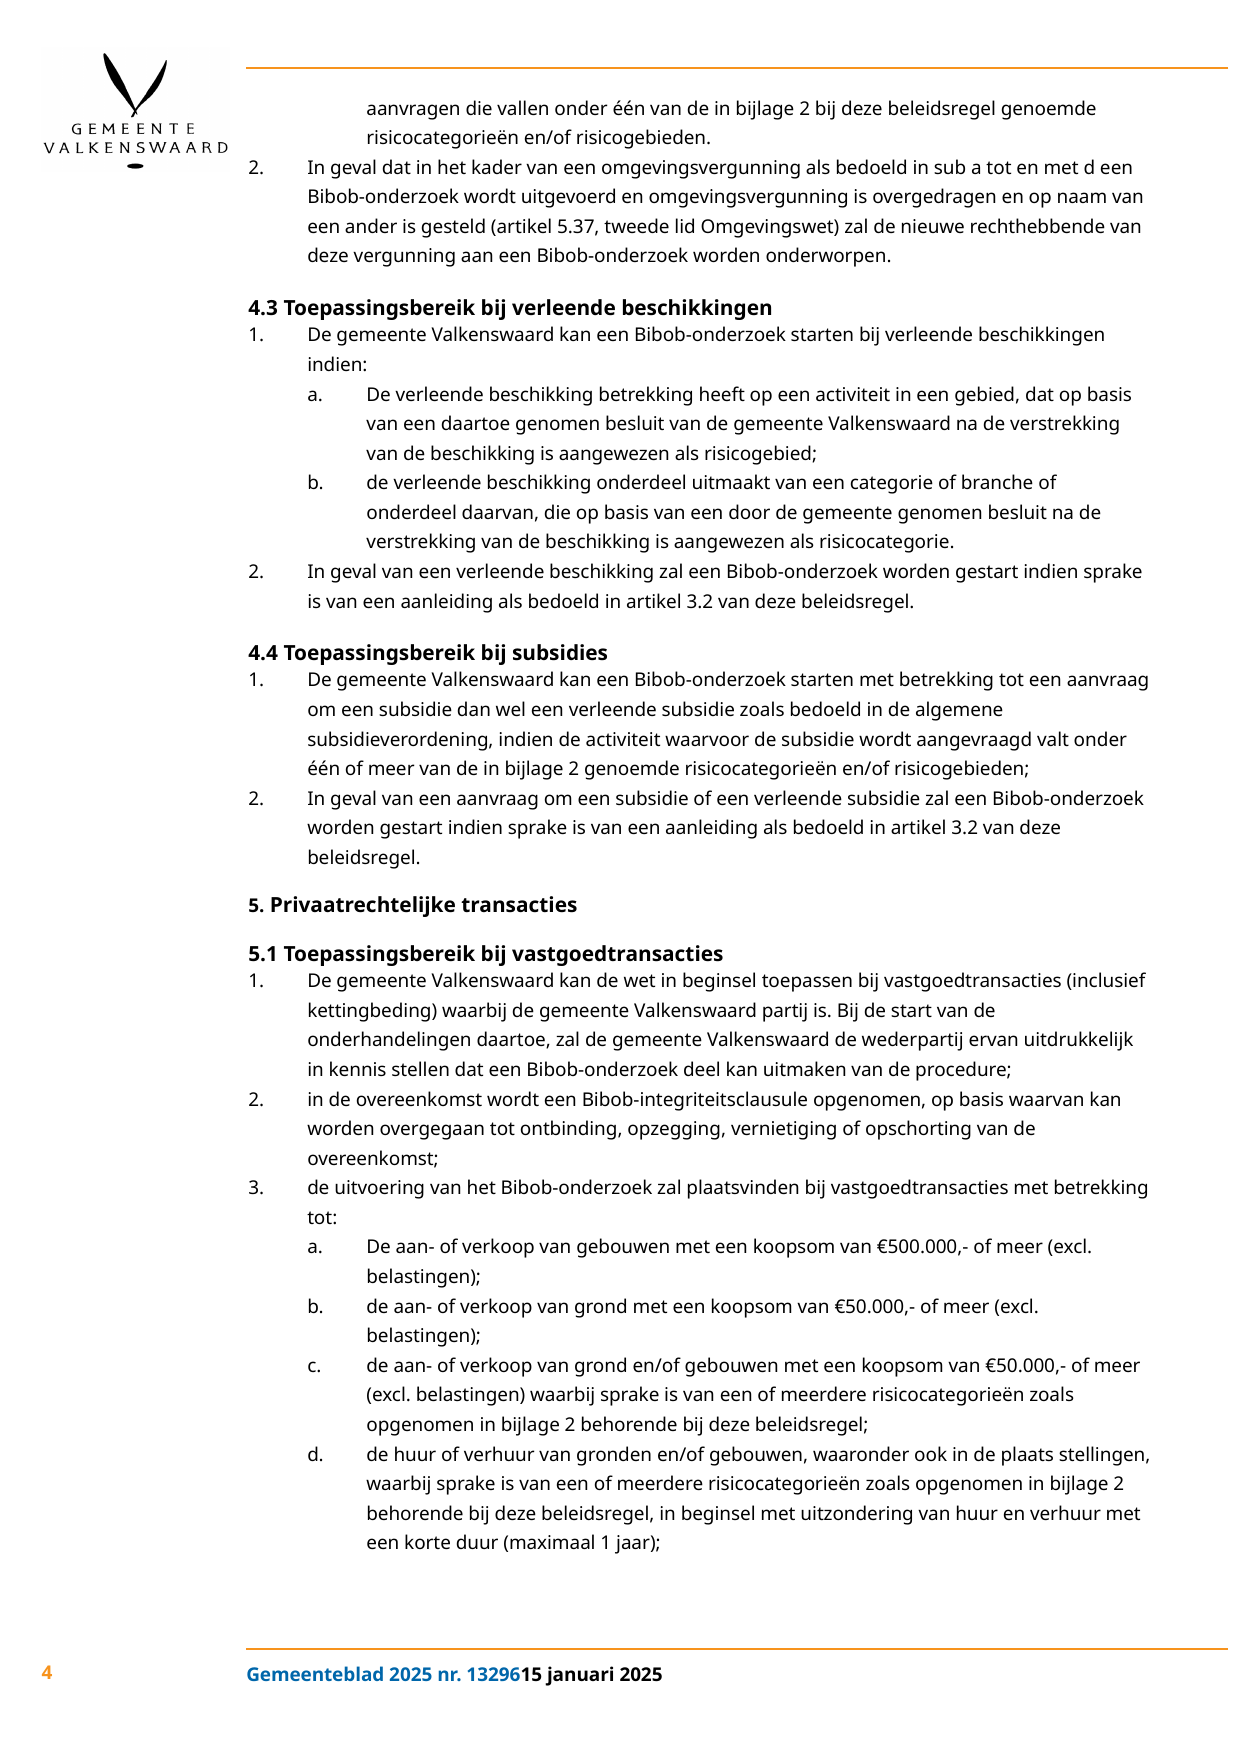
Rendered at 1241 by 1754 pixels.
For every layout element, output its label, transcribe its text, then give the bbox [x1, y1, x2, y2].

text 4.4 Toepassingsbereik bij subsidies [248, 638, 1152, 667]
list de aan- of verkoop van grond met een koopsom van €50.000,- of meer (excl. belastingen); [307, 1293, 1152, 1348]
list In geval van een aanvraag om een subsidie of een verleende subsidie zal een Bibob-onderzoek worden gestart indien sprake is van een aanleiding als bedoeld in artikel 3.2 van deze beleidsregel. [248, 785, 1152, 870]
text 4.3 Toepassingsbereik bij verleende beschikkingen [248, 293, 1152, 322]
list De gemeente Valkenswaard kan een Bibob-onderzoek starten bij verleende beschikkingen indien: [248, 322, 1152, 377]
list de huur of verhuur van gronden en/of gebouwen, waaronder ook in de plaats stellingen, waarbij sprake is van een of meerdere risicocategorieën zoals opgenomen in bijlage 2 behorende bij deze beleidsregel, in beginsel met uitzondering van huur en verhuur met een korte duur (maximaal 1 jaar); [307, 1441, 1152, 1555]
list In geval van een verleende beschikking zal een Bibob-onderzoek worden gestart indien sprake is van een aanleiding als bedoeld in artikel 3.2 van deze beleidsregel. [248, 558, 1152, 613]
list De gemeente Valkenswaard kan de wet in beginsel toepassen bij vastgoedtransacties (inclusief kettingbeding) waarbij de gemeente Valkenswaard partij is. Bij de start van de onderhandelingen daartoe, zal de gemeente Valkenswaard de wederpartij ervan uitdrukkelijk in kennis stellen dat een Bibob-onderzoek deel kan uitmaken van de procedure; [248, 967, 1152, 1082]
picture [41, 47, 231, 172]
list de uitvoering van het Bibob-onderzoek zal plaatsvinden bij vastgoedtransacties met betrekking tot: [248, 1174, 1152, 1230]
list De verleende beschikking betrekking heeft op een activiteit in een gebied, dat op basis van een daartoe genomen besluit van de gemeente Valkenswaard na de verstrekking van de beschikking is aangewezen als risicogebied; [307, 381, 1152, 466]
text 5.1 Toepassingsbereik bij vastgoedtransacties [248, 939, 1152, 967]
list In geval dat in het kader van een omgevingsvergunning als bedoeld in sub a tot en met d een Bibob-onderzoek wordt uitgevoerd en omgevingsvergunning is overgedragen en op naam van een ander is gesteld (artikel 5.37, tweede lid Omgevingswet) zal de nieuwe rechthebbende van deze vergunning aan een Bibob-onderzoek worden onderworpen. [248, 154, 1152, 268]
text 5. Privaatrechtelijke transacties [248, 890, 1152, 918]
list de verleende beschikking onderdeel uitmaakt van een categorie of branche of onderdeel daarvan, die op basis van een door de gemeente genomen besluit na de verstrekking van de beschikking is aangewezen als risicocategorie. [307, 469, 1152, 554]
list De gemeente Valkenswaard kan een Bibob-onderzoek starten met betrekking tot een aanvraag om een subsidie dan wel een verleende subsidie zoals bedoeld in de algemene subsidieverordening, indien de activiteit waarvoor de subsidie wordt aangevraagd valt onder één of meer van de in bijlage 2 genoemde risicocategorieën en/of risicogebieden; [248, 667, 1152, 781]
list in de overeenkomst wordt een Bibob-integriteitsclausule opgenomen, op basis waarvan kan worden overgegaan tot ontbinding, opzegging, vernietiging of opschorting van de overeenkomst; [248, 1086, 1152, 1171]
list aanvragen die vallen onder één van de in bijlage 2 bij deze beleidsregel genoemde risicocategorieën en/of risicogebieden. [307, 95, 1152, 150]
list De aan- of verkoop van gebouwen met een koopsom van €500.000,- of meer (excl. belastingen); [307, 1234, 1152, 1289]
list de aan- of verkoop van grond en/of gebouwen met een koopsom van €50.000,- of meer (excl. belastingen) waarbij sprake is van een of meerdere risicocategorieën zoals opgenomen in bijlage 2 behorende bij deze beleidsregel; [307, 1352, 1152, 1437]
